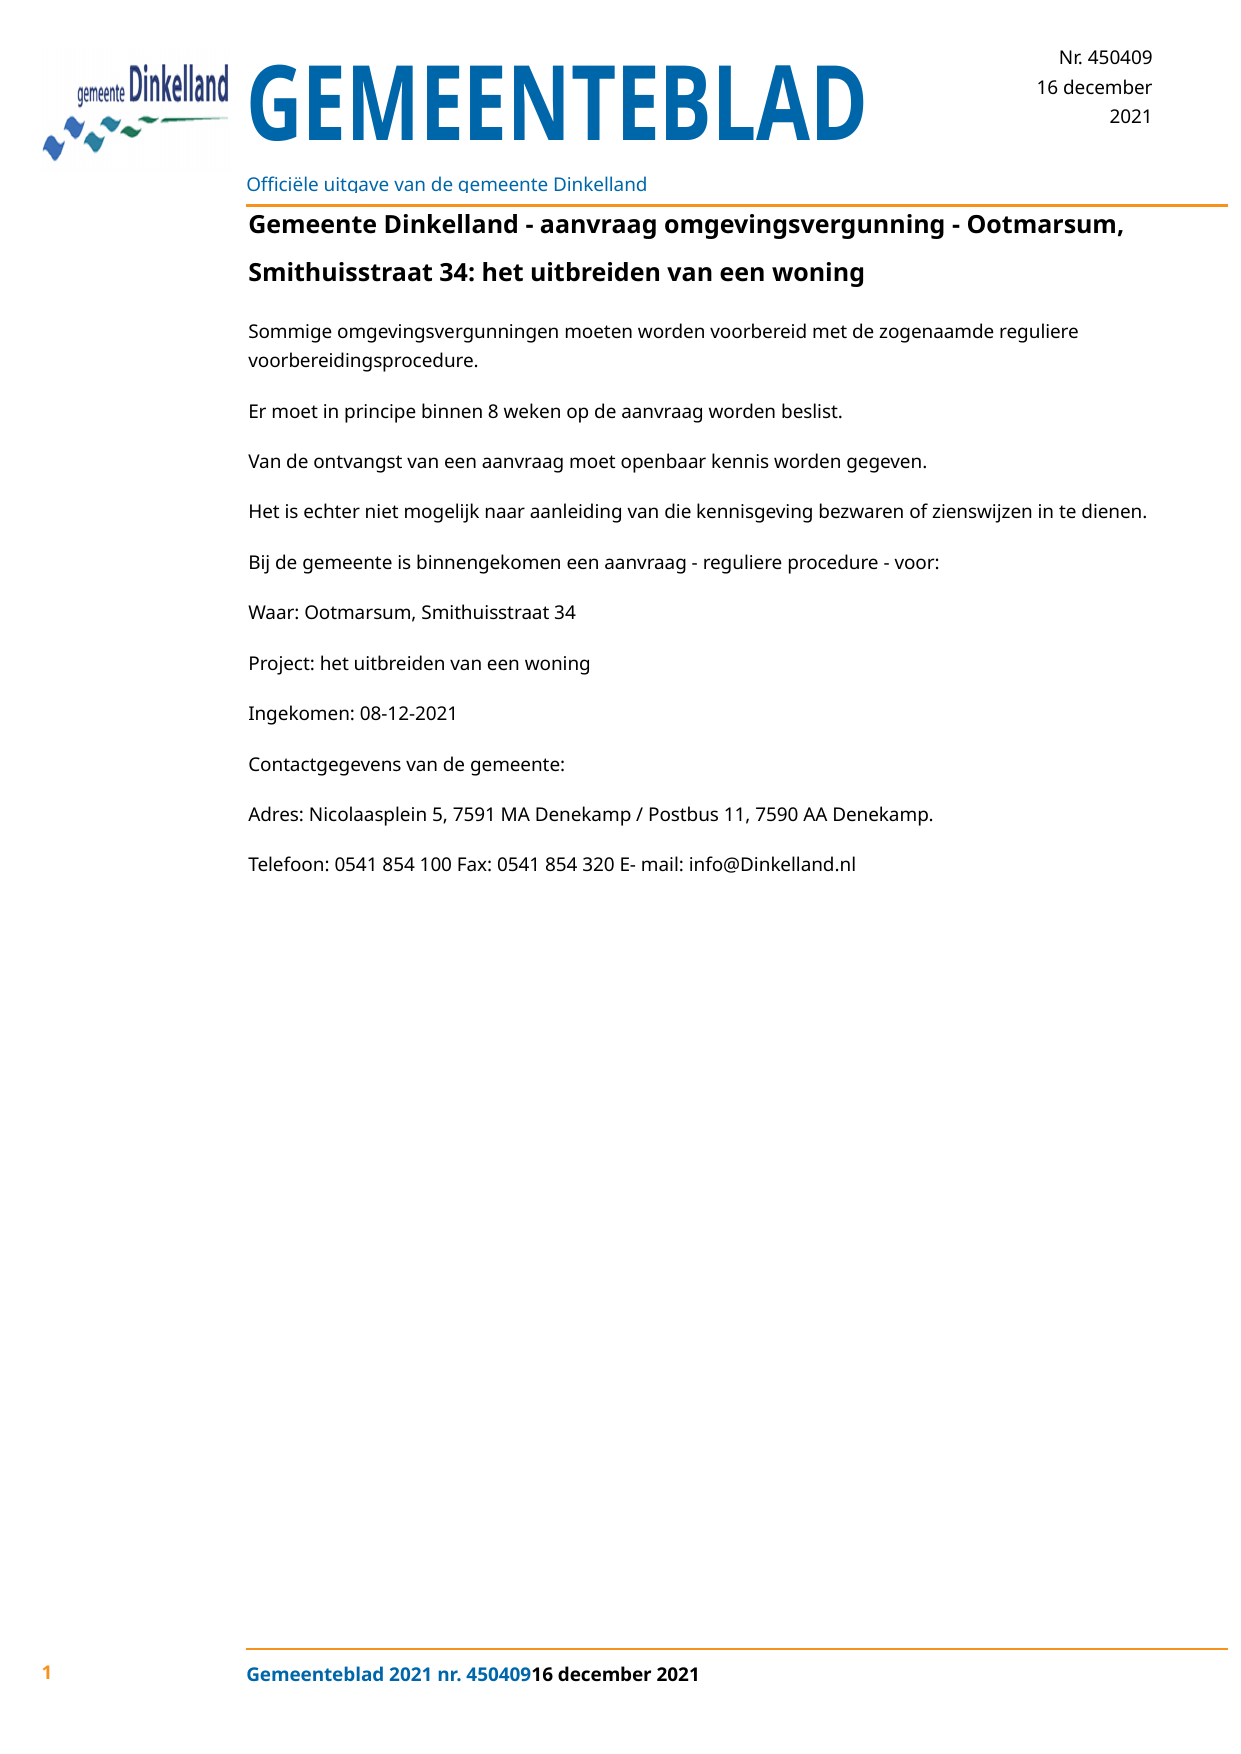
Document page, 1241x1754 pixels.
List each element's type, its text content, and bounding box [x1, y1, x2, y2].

text Contactgegevens van de gemeente: [248, 751, 1152, 777]
picture [41, 47, 231, 172]
text Telefoon: 0541 854 100 Fax: 0541 854 320 E- mail: info@Dinkelland.nl [248, 852, 1152, 877]
text Ingekomen: 08-12-2021 [248, 700, 1152, 726]
text Er moet in principe binnen 8 weken op de aanvraag worden beslist. [248, 398, 1152, 424]
text Waar: Ootmarsum, Smithuisstraat 34 [248, 599, 1152, 625]
text Project: het uitbreiden van een woning [248, 650, 1152, 676]
text Bij de gemeente is binnengekomen een aanvraag - reguliere procedure - voor: [248, 549, 1152, 575]
text Gemeente Dinkelland - aanvraag omgevingsvergunning - Ootmarsum, Smithuisstraat 34: het uitbreiden van een woning [248, 207, 1152, 288]
text Adres: Nicolaasplein 5, 7591 MA Denekamp / Postbus 11, 7590 AA Denekamp. [248, 801, 1152, 827]
text Sommige omgevingsvergunningen moeten worden voorbereid met de zogenaamde reguliere voorbereidingsprocedure. [248, 318, 1152, 373]
text Van de ontvangst van een aanvraag moet openbaar kennis worden gegeven. [248, 448, 1152, 474]
text Het is echter niet mogelijk naar aanleiding van die kennisgeving bezwaren of zienswijzen in te dienen. [248, 499, 1152, 524]
